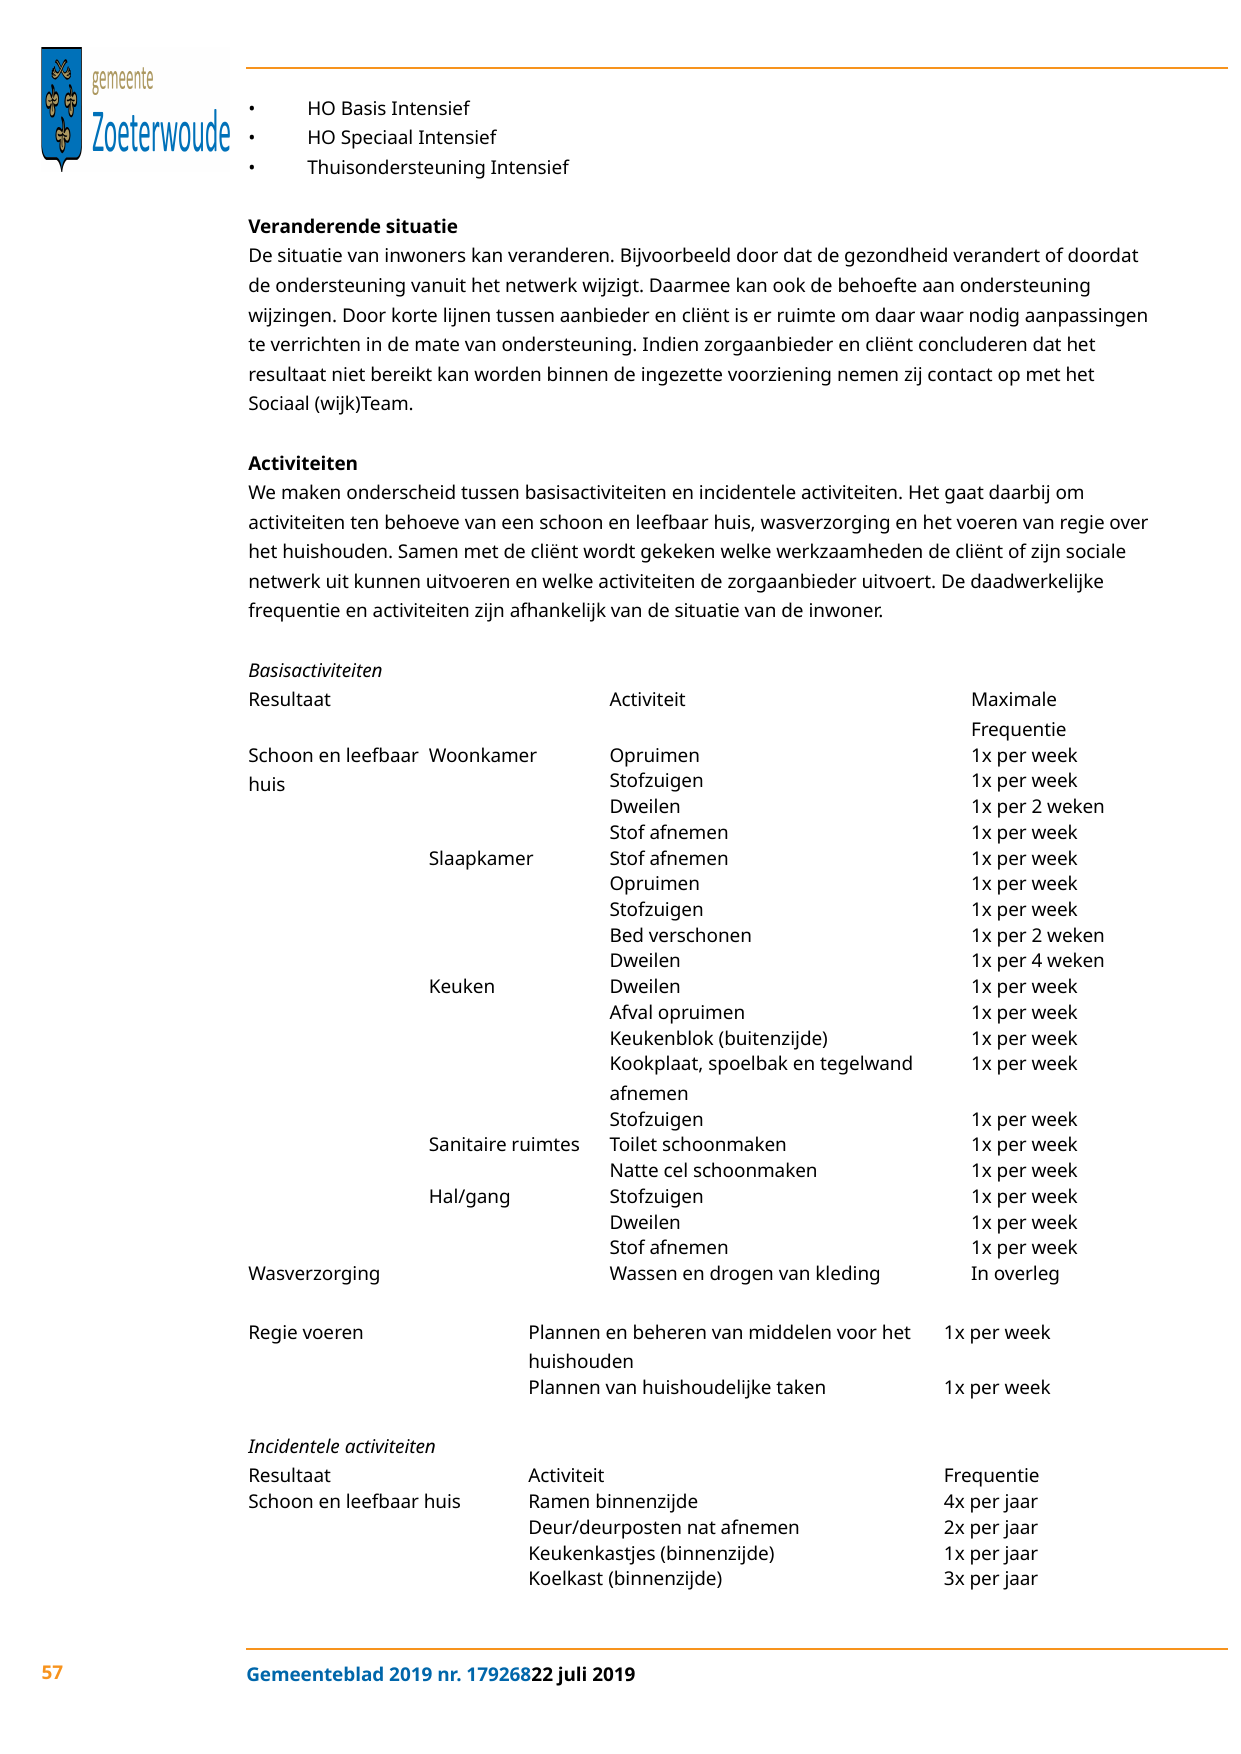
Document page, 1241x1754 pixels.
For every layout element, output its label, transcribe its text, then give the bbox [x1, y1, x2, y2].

table_header Activiteit [528, 1463, 944, 1488]
table_cell 1x per week [971, 1025, 1152, 1051]
table_header Maximale Frequentie [971, 687, 1152, 742]
table_cell 1x per week [971, 819, 1152, 845]
text Activiteiten [248, 450, 1152, 476]
table_cell Wassen en drogen van kleding [609, 1260, 971, 1286]
table_cell Keukenkastjes (binnenzijde) [528, 1540, 944, 1565]
table_cell Stofzuigen [609, 896, 971, 922]
table_cell 1x per week [971, 845, 1152, 871]
table_header Activiteit [609, 687, 971, 742]
table_cell Opruimen [609, 742, 971, 768]
text Veranderende situatie [248, 213, 1152, 239]
table_cell Wasverzorging [248, 1260, 609, 1286]
table_header Resultaat [248, 1463, 528, 1488]
table_cell 1x per week [971, 1183, 1152, 1209]
table_cell 1x per 2 weken [971, 922, 1152, 948]
table_cell Stofzuigen [609, 1183, 971, 1209]
table_cell 1x per week [971, 974, 1152, 999]
table_cell 1x per week [971, 896, 1152, 922]
table_cell 1x per 4 weken [971, 948, 1152, 973]
list Thuisondersteuning Intensief [248, 154, 1152, 180]
table_cell 1x per week [971, 1051, 1152, 1106]
table_cell 1x per week [971, 742, 1152, 768]
table_header Frequentie [944, 1463, 1152, 1488]
table_cell Dweilen [609, 974, 971, 999]
table_cell 1x per week [971, 999, 1152, 1025]
table_cell Keukenblok (buitenzijde) [609, 1025, 971, 1051]
list HO Basis Intensief [248, 95, 1152, 121]
table_cell 1x per 2 weken [971, 793, 1152, 819]
table_header Plannen en beheren van middelen voor het huishouden [528, 1319, 944, 1374]
table_cell 1x per jaar [944, 1540, 1152, 1565]
table_cell Hal/gang [429, 1183, 609, 1260]
table_cell 1x per week [971, 1132, 1152, 1157]
table_cell Bed verschonen [609, 922, 971, 948]
text Basisactiviteiten [248, 657, 1152, 683]
table_cell Afval opruimen [609, 999, 971, 1025]
table_header Resultaat [248, 687, 609, 742]
table_cell 1x per week [971, 1235, 1152, 1260]
table_cell In overleg [971, 1260, 1152, 1286]
table_cell Koelkast (binnenzijde) [528, 1565, 944, 1591]
table_cell 1x per week [971, 1106, 1152, 1132]
table_header Regie voeren [248, 1319, 528, 1400]
table_cell Slaapkamer [429, 845, 609, 973]
table_cell Toilet schoonmaken [609, 1132, 971, 1157]
table_cell 4x per jaar [944, 1488, 1152, 1514]
table_cell 1x per week [971, 768, 1152, 793]
table_cell Dweilen [609, 793, 971, 819]
table_cell Opruimen [609, 871, 971, 896]
table_cell 2x per jaar [944, 1514, 1152, 1540]
table_cell Natte cel schoonmaken [609, 1158, 971, 1183]
table_cell Keuken [429, 974, 609, 1132]
table_cell 1x per week [971, 1209, 1152, 1234]
table_cell 1x per week [971, 1158, 1152, 1183]
table_cell Woonkamer [429, 742, 609, 845]
table_cell Stof afnemen [609, 845, 971, 871]
table_cell 1x per week [944, 1374, 1152, 1400]
table_cell 3x per jaar [944, 1565, 1152, 1591]
text We maken onderscheid tussen basisactiviteiten en incidentele activiteiten. Het gaat daarbij om activiteiten ten behoeve van een schoon en leefbaar huis, wasverzorging en het voeren van regie over het huishouden. Samen met de cliënt wordt gekeken welke werkzaamheden de cliënt of zijn sociale netwerk uit kunnen uitvoeren en welke activiteiten de zorgaanbieder uitvoert. De daadwerkelijke frequentie en activiteiten zijn afhankelijk van de situatie van de inwoner. [248, 479, 1152, 623]
table_cell Stof afnemen [609, 819, 971, 845]
text De situatie van inwoners kan veranderen. Bijvoorbeeld door dat de gezondheid verandert of doordat de ondersteuning vanuit het netwerk wijzigt. Daarmee kan ook de behoefte aan ondersteuning wijzingen. Door korte lijnen tussen aanbieder en cliënt is er ruimte om daar waar nodig aanpassingen te verrichten in de mate van ondersteuning. Indien zorgaanbieder en cliënt concluderen dat het resultaat niet bereikt kan worden binnen de ingezette voorziening nemen zij contact op met het Sociaal (wijk)Team. [248, 243, 1152, 416]
table_cell Deur/deurposten nat afnemen [528, 1514, 944, 1540]
text Incidentele activiteiten [248, 1433, 1152, 1458]
table_cell Schoon en leefbaar huis [248, 1488, 528, 1591]
table_cell 1x per week [971, 871, 1152, 896]
table_cell Stofzuigen [609, 1106, 971, 1132]
table_cell Stof afnemen [609, 1235, 971, 1260]
table_cell Schoon en leefbaar huis [248, 742, 429, 1260]
table_cell Kookplaat, spoelbak en tegelwand afnemen [609, 1051, 971, 1106]
table_cell Stofzuigen [609, 768, 971, 793]
list HO Speciaal Intensief [248, 124, 1152, 150]
table_cell Ramen binnenzijde [528, 1488, 944, 1514]
table_header 1x per week [944, 1319, 1152, 1374]
table_cell Dweilen [609, 1209, 971, 1234]
picture [41, 47, 231, 172]
table_cell Plannen van huishoudelijke taken [528, 1374, 944, 1400]
table_cell Sanitaire ruimtes [429, 1132, 609, 1183]
table_cell Dweilen [609, 948, 971, 973]
